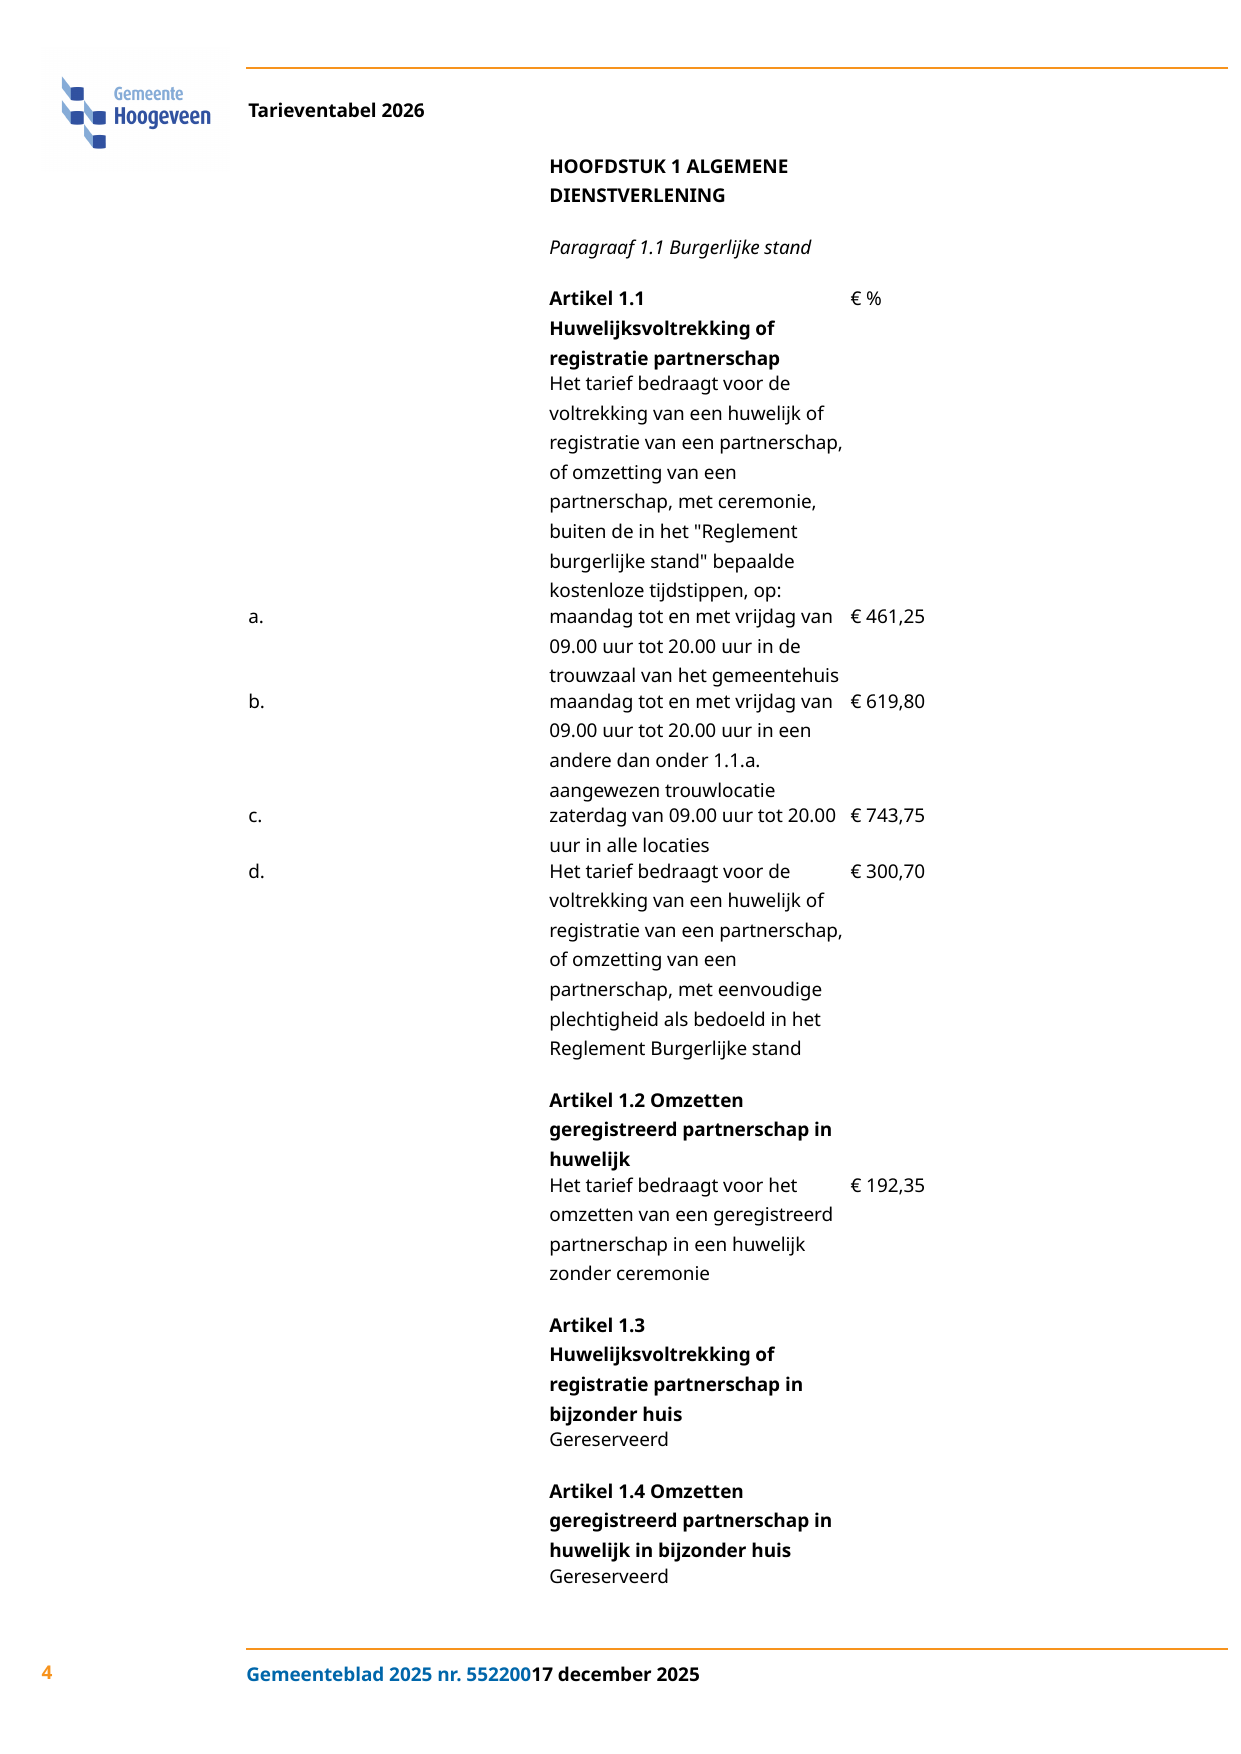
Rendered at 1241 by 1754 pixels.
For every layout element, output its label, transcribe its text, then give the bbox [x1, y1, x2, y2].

table_cell [248, 260, 549, 286]
table_cell [248, 1061, 549, 1087]
table_cell b. [248, 688, 549, 803]
table_cell [549, 208, 850, 234]
table_cell [850, 1563, 1152, 1588]
table_cell d. [248, 858, 549, 1061]
table_cell € 743,75 [850, 803, 1152, 858]
table_cell [850, 1286, 1152, 1312]
table_cell [248, 208, 549, 234]
table_cell [850, 234, 1152, 260]
table_cell Artikel 1.3 Huwelijksvoltrekking of registratie partnerschap in bijzonder huis [549, 1312, 850, 1426]
table_cell c. [248, 803, 549, 858]
table_cell [850, 1478, 1152, 1563]
table_cell zaterdag van 09.00 uur tot 20.00 uur in alle locaties [549, 803, 850, 858]
table_cell [549, 260, 850, 286]
table_cell Het tarief bedraagt voor de voltrekking van een huwelijk of registratie van een partnerschap, of omzetting van een partnerschap, met eenvoudige plechtigheid als bedoeld in het Reglement Burgerlijke stand [549, 858, 850, 1061]
table_cell maandag tot en met vrijdag van 09.00 uur tot 20.00 uur in de trouwzaal van het gemeentehuis [549, 603, 850, 688]
table_cell [248, 1478, 549, 1563]
table_cell € 192,35 [850, 1172, 1152, 1286]
table_header [248, 153, 549, 208]
table_cell [549, 1061, 850, 1087]
table_cell Artikel 1.2 Omzetten geregistreerd partnerschap in huwelijk [549, 1087, 850, 1172]
table_cell Artikel 1.1 Huwelijksvoltrekking of registratie partnerschap [549, 286, 850, 370]
table_cell Gereserveerd [549, 1563, 850, 1588]
table_cell [850, 260, 1152, 286]
table_cell [248, 1312, 549, 1426]
table_cell [850, 208, 1152, 234]
table_cell [248, 1426, 549, 1452]
table_cell € % [850, 286, 1152, 370]
table_cell € 461,25 [850, 603, 1152, 688]
table_cell [549, 1286, 850, 1312]
table_cell [850, 1312, 1152, 1426]
table_cell Het tarief bedraagt voor de voltrekking van een huwelijk of registratie van een partnerschap, of omzetting van een partnerschap, met ceremonie, buiten de in het "Reglement burgerlijke stand" bepaalde kostenloze tijdstippen, op: [549, 370, 850, 603]
table_cell [850, 1087, 1152, 1172]
table_cell € 300,70 [850, 858, 1152, 1061]
table_cell Gereserveerd [549, 1426, 850, 1452]
table_header [850, 153, 1152, 208]
text Tarieventabel 2026 [248, 95, 1152, 123]
table_cell [850, 1061, 1152, 1087]
table_cell [248, 1172, 549, 1286]
table_cell [248, 286, 549, 370]
table_cell [248, 234, 549, 260]
table_cell [850, 1452, 1152, 1478]
table_cell Het tarief bedraagt voor het omzetten van een geregistreerd partnerschap in een huwelijk zonder ceremonie [549, 1172, 850, 1286]
table_cell [248, 1452, 549, 1478]
picture [41, 47, 231, 172]
table_cell [248, 1563, 549, 1588]
table_cell € 619,80 [850, 688, 1152, 803]
table_cell [248, 370, 549, 603]
table_cell [248, 1286, 549, 1312]
table_cell a. [248, 603, 549, 688]
table_cell maandag tot en met vrijdag van 09.00 uur tot 20.00 uur in een andere dan onder 1.1.a. aangewezen trouwlocatie [549, 688, 850, 803]
table_cell Artikel 1.4 Omzetten geregistreerd partnerschap in huwelijk in bijzonder huis [549, 1478, 850, 1563]
table_cell [850, 1426, 1152, 1452]
table_cell [850, 370, 1152, 603]
table_header HOOFDSTUK 1 ALGEMENE DIENSTVERLENING [549, 153, 850, 208]
table_cell [248, 1087, 549, 1172]
table_cell [549, 1452, 850, 1478]
table_cell Paragraaf 1.1 Burgerlijke stand [549, 234, 850, 260]
